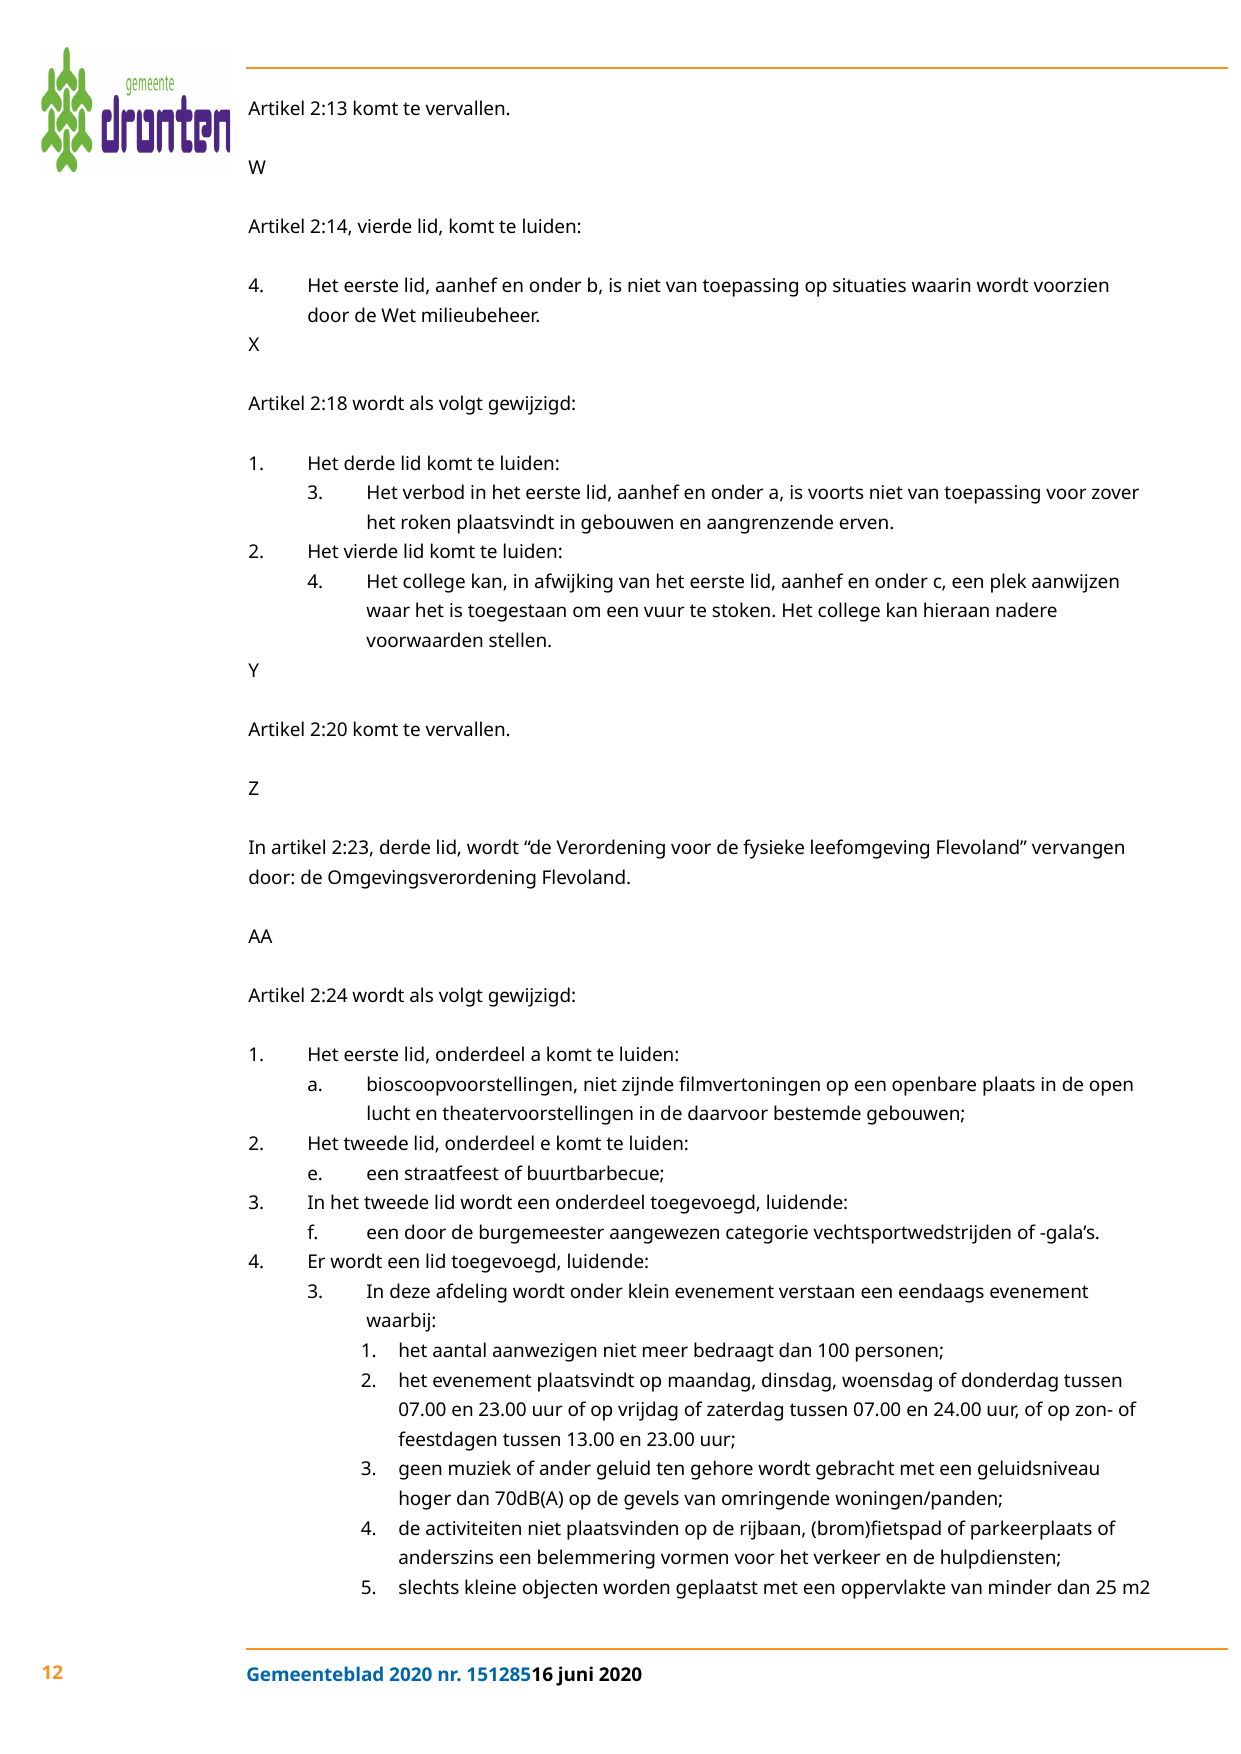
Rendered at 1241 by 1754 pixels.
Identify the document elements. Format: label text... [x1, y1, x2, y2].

list Het tweede lid, onderdeel e komt te luiden: [248, 1130, 1152, 1156]
list Het college kan, in afwijking van het eerste lid, aanhef en onder c, een plek aanwijzen waar het is toegestaan om een vuur te stoken. Het college kan hieraan nadere voorwaarden stellen. [307, 568, 1152, 653]
list bioscoopvoorstellingen, niet zijnde filmvertoningen op een openbare plaats in de open lucht en theatervoorstellingen in de daarvoor bestemde gebouwen; [307, 1071, 1152, 1126]
list het evenement plaatsvindt op maandag, dinsdag, woensdag of donderdag tussen 07.00 en 23.00 uur of op vrijdag of zaterdag tussen 07.00 en 24.00 uur, of op zon- of feestdagen tussen 13.00 en 23.00 uur; [361, 1367, 1152, 1452]
list Het vierde lid komt te luiden: [248, 538, 1152, 564]
list de activiteiten niet plaatsvinden op de rijbaan, (brom)fietspad of parkeerplaats of anderszins een belemmering vormen voor het verkeer en de hulpdiensten; [361, 1515, 1152, 1570]
text AA [248, 923, 1152, 949]
list Het eerste lid, onderdeel a komt te luiden: [248, 1041, 1152, 1067]
text Y [248, 657, 1152, 683]
list slechts kleine objecten worden geplaatst met een oppervlakte van minder dan 25 m2 [361, 1574, 1152, 1600]
text X [248, 331, 1152, 357]
text W [248, 154, 1152, 180]
list een door de burgemeester aangewezen categorie vechtsportwedstrijden of -gala’s. [307, 1219, 1152, 1245]
text Artikel 2:24 wordt als volgt gewijzigd: [248, 982, 1152, 1008]
text In artikel 2:23, derde lid, wordt “de Verordening voor de fysieke leefomgeving Flevoland” vervangen door: de Omgevingsverordening Flevoland. [248, 834, 1152, 890]
list In het tweede lid wordt een onderdeel toegevoegd, luidende: [248, 1189, 1152, 1215]
list Het verbod in het eerste lid, aanhef en onder a, is voorts niet van toepassing voor zover het roken plaatsvindt in gebouwen en aangrenzende erven. [307, 479, 1152, 535]
list Het eerste lid, aanhef en onder b, is niet van toepassing op situaties waarin wordt voorzien door de Wet milieubeheer. [248, 272, 1152, 328]
list het aantal aanwezigen niet meer bedraagt dan 100 personen; [361, 1337, 1152, 1363]
text Artikel 2:18 wordt als volgt gewijzigd: [248, 391, 1152, 416]
text Z [248, 775, 1152, 801]
list Het derde lid komt te luiden: [248, 450, 1152, 476]
text Artikel 2:14, vierde lid, komt te luiden: [248, 213, 1152, 239]
list Er wordt een lid toegevoegd, luidende: [248, 1248, 1152, 1274]
text Artikel 2:20 komt te vervallen. [248, 716, 1152, 742]
picture [41, 47, 231, 172]
text Artikel 2:13 komt te vervallen. [248, 95, 1152, 121]
list een straatfeest of buurtbarbecue; [307, 1160, 1152, 1186]
list In deze afdeling wordt onder klein evenement verstaan een eendaags evenement waarbij: [307, 1278, 1152, 1333]
list geen muziek of ander geluid ten gehore wordt gebracht met een geluidsniveau hoger dan 70dB(A) op de gevels van omringende woningen/panden; [361, 1456, 1152, 1511]
